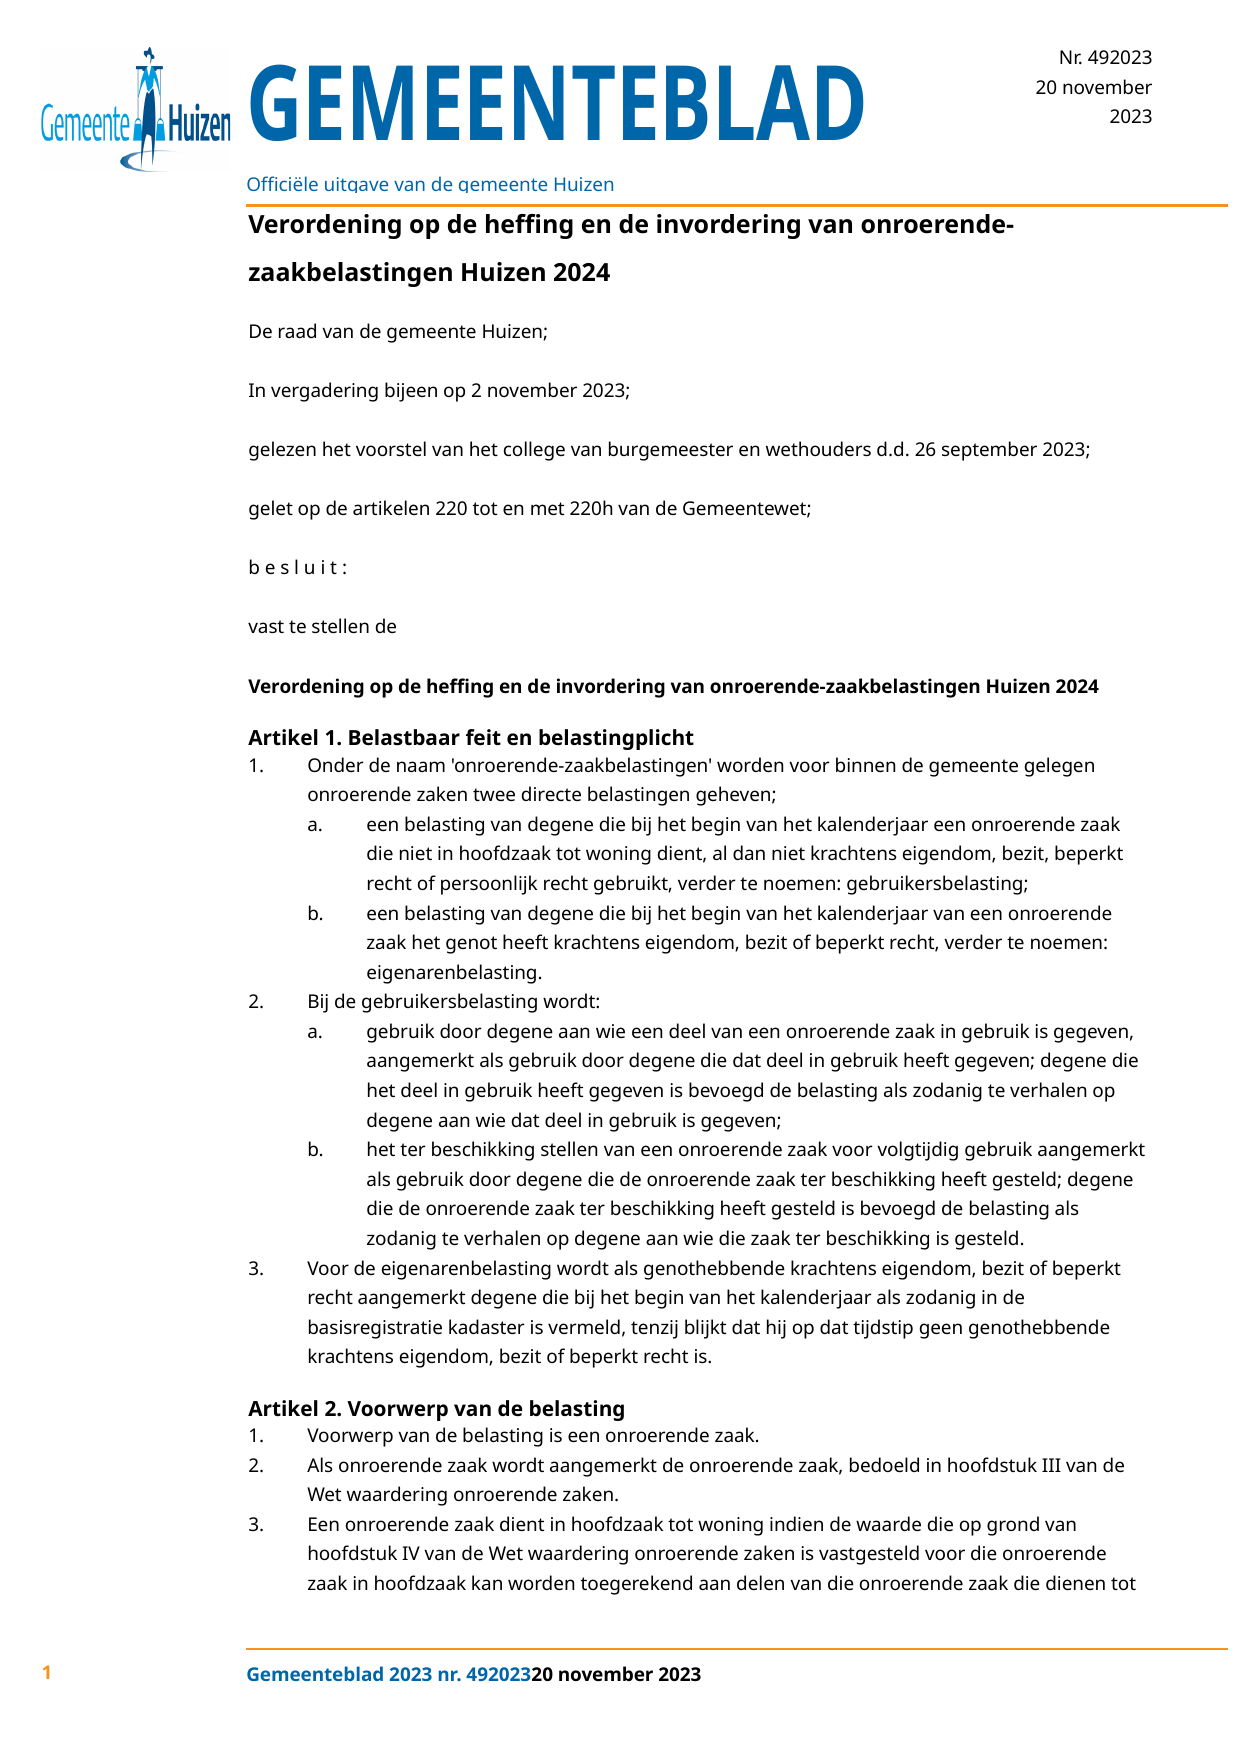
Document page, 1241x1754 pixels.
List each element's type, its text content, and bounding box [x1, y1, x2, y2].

list Als onroerende zaak wordt aangemerkt de onroerende zaak, bedoeld in hoofdstuk III van de Wet waardering onroerende zaken. [248, 1452, 1152, 1507]
text b e s l u i t : [248, 554, 1152, 580]
picture [41, 47, 231, 172]
text gelet op de artikelen 220 tot en met 220h van de Gemeentewet; [248, 495, 1152, 521]
text Verordening op de heffing en de invordering van onroerende-zaakbelastingen Huizen 2024 [248, 673, 1152, 699]
list gebruik door degene aan wie een deel van een onroerende zaak in gebruik is gegeven, aangemerkt als gebruik door degene die dat deel in gebruik heeft gegeven; degene die het deel in gebruik heeft gegeven is bevoegd de belasting als zodanig te verhalen op degene aan wie dat deel in gebruik is gegeven; [307, 1018, 1152, 1132]
text De raad van de gemeente Huizen; [248, 318, 1152, 344]
list Onder de naam 'onroerende-zaakbelastingen' worden voor binnen de gemeente gelegen onroerende zaken twee directe belastingen geheven; [248, 752, 1152, 807]
list Een onroerende zaak dient in hoofdzaak tot woning indien de waarde die op grond van hoofdstuk IV van de Wet waardering onroerende zaken is vastgesteld voor die onroerende zaak in hoofdzaak kan worden toegerekend aan delen van die onroerende zaak die dienen tot [248, 1511, 1152, 1596]
text gelezen het voorstel van het college van burgemeester en wethouders d.d. 26 september 2023; [248, 436, 1152, 462]
list Voor de eigenarenbelasting wordt als genothebbende krachtens eigendom, bezit of beperkt recht aangemerkt degene die bij het begin van het kalenderjaar als zodanig in de basisregistratie kadaster is vermeld, tenzij blijkt dat hij op dat tijdstip geen genothebbende krachtens eigendom, bezit of beperkt recht is. [248, 1255, 1152, 1369]
list Voorwerp van de belasting is een onroerende zaak. [248, 1422, 1152, 1448]
list een belasting van degene die bij het begin van het kalenderjaar een onroerende zaak die niet in hoofdzaak tot woning dient, al dan niet krachtens eigendom, bezit, beperkt recht of persoonlijk recht gebruikt, verder te noemen: gebruikersbelasting; [307, 811, 1152, 896]
text In vergadering bijeen op 2 november 2023; [248, 377, 1152, 403]
text vast te stellen de [248, 614, 1152, 639]
text Artikel 2. Voorwerp van de belasting [248, 1394, 1152, 1422]
list Bij de gebruikersbelasting wordt: [248, 988, 1152, 1014]
text Verordening op de heffing en de invordering van onroerende-zaakbelastingen Huizen 2024 [248, 207, 1152, 288]
list het ter beschikking stellen van een onroerende zaak voor volgtijdig gebruik aangemerkt als gebruik door degene die de onroerende zaak ter beschikking heeft gesteld; degene die de onroerende zaak ter beschikking heeft gesteld is bevoegd de belasting als zodanig te verhalen op degene aan wie die zaak ter beschikking is gesteld. [307, 1136, 1152, 1251]
list een belasting van degene die bij het begin van het kalenderjaar van een onroerende zaak het genot heeft krachtens eigendom, bezit of beperkt recht, verder te noemen: eigenarenbelasting. [307, 900, 1152, 984]
text Artikel 1. Belastbaar feit en belastingplicht [248, 723, 1152, 752]
